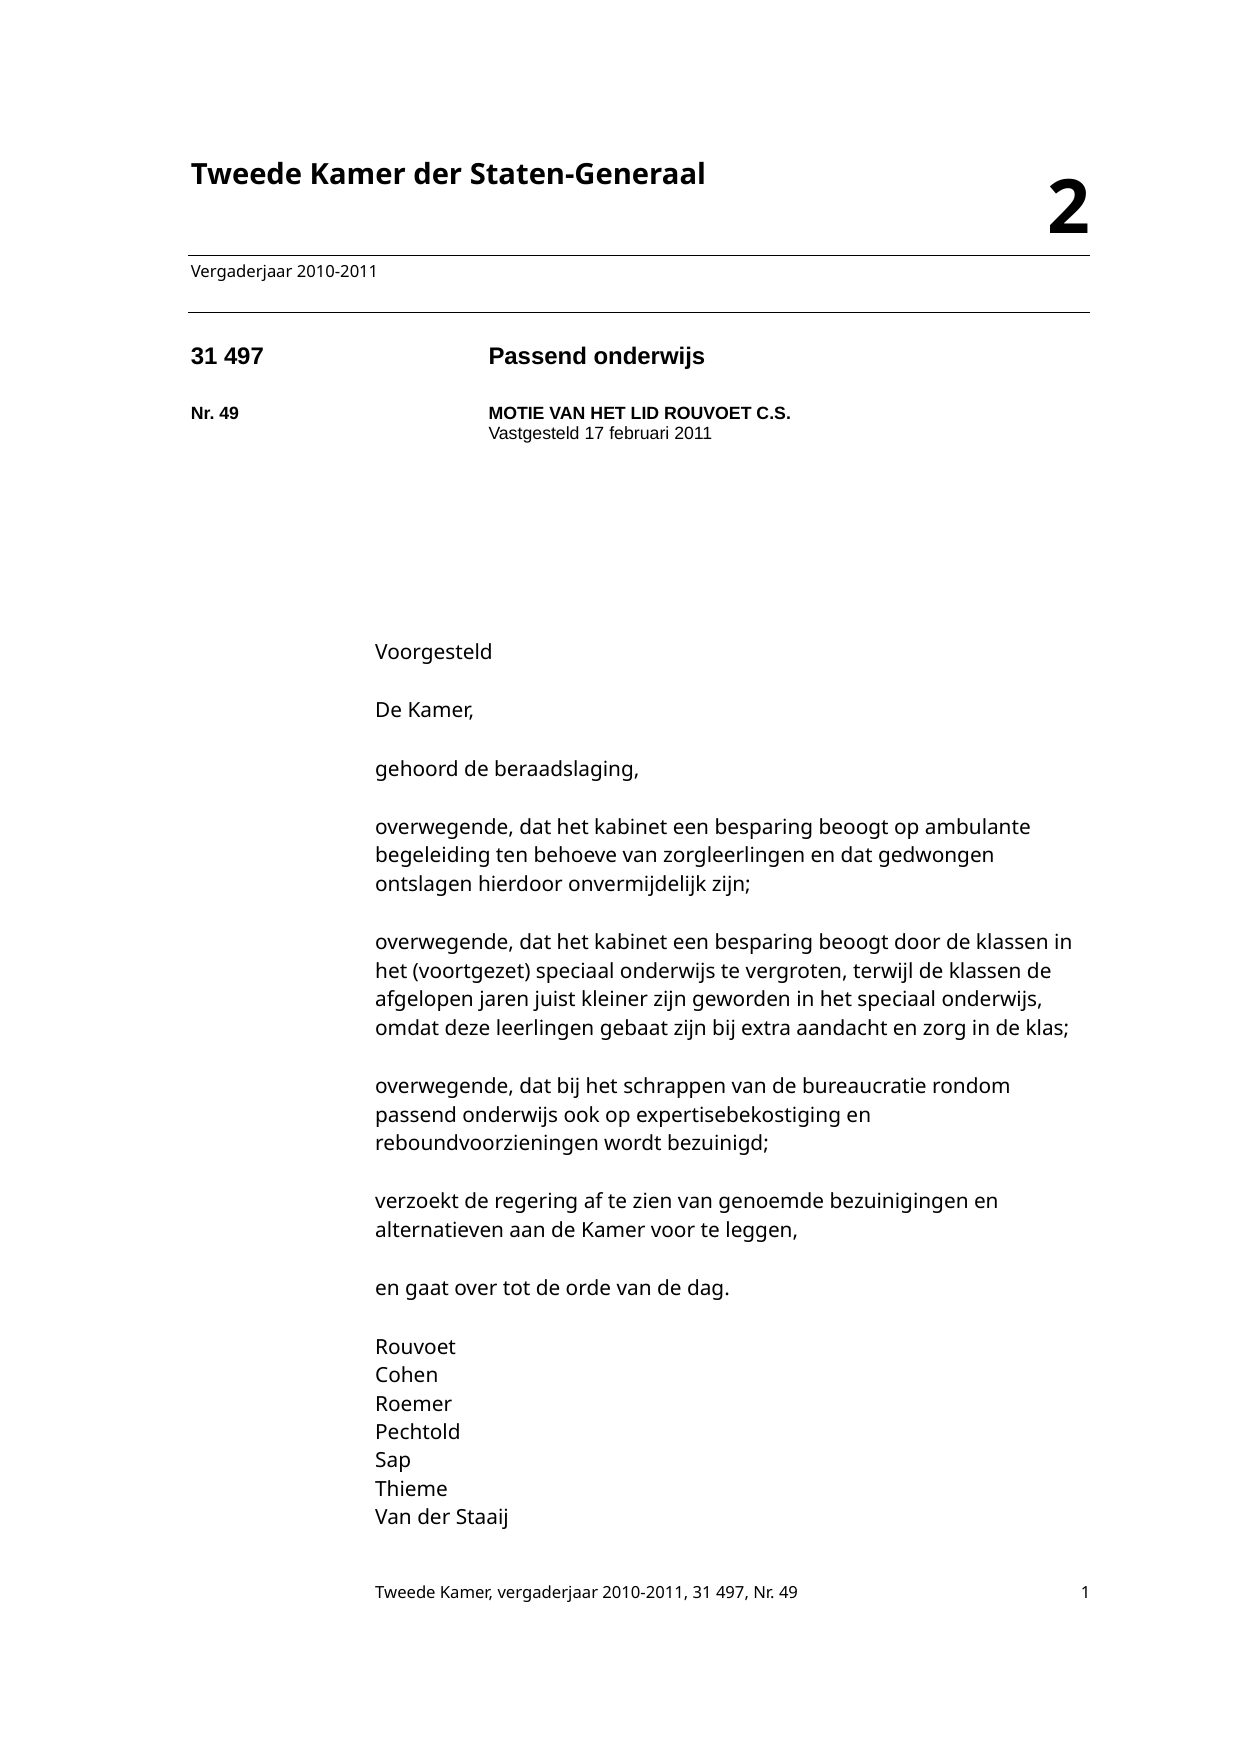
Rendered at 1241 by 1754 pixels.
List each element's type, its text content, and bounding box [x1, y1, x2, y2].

table_cell Nr. 49 [188, 399, 485, 518]
text Thieme [375, 1474, 1090, 1502]
text verzoekt de regering af te zien van genoemde bezuinigingen en alternatieven aan de Kamer voor te leggen, [375, 1187, 1090, 1243]
text gehoord de beraadslaging, [375, 754, 1090, 782]
table_cell [188, 313, 485, 339]
table_cell [485, 256, 1090, 312]
table_cell [485, 313, 1090, 339]
text Pechtold [375, 1417, 1090, 1446]
text Rouvoet [375, 1332, 1090, 1360]
text en gaat over tot de orde van de dag. [375, 1273, 1090, 1302]
table_header Tweede Kamer der Staten-Generaal [188, 150, 909, 255]
table_header 2 [910, 150, 1090, 255]
text overwegende, dat bij het schrappen van de bureaucratie rondom passend onderwijs ook op expertisebekostiging en reboundvoorzieningen wordt bezuinigd; [375, 1071, 1090, 1157]
text overwegende, dat het kabinet een besparing beoogt op ambulante begeleiding ten behoeve van zorgleerlingen en dat gedwongen ontslagen hierdoor onvermijdelijk zijn; [375, 812, 1090, 897]
table_cell Passend onderwijs [485, 339, 1090, 399]
table_cell MOTIE VAN HET LID ROUVOET C.S. Vastgesteld 17 februari 2011 [485, 399, 1090, 518]
text Cohen [375, 1360, 1090, 1389]
text Van der Staaij [375, 1502, 1090, 1531]
text De Kamer, [375, 695, 1090, 724]
text Sap [375, 1446, 1090, 1474]
table_cell Vergaderjaar 2010-2011 [188, 256, 485, 312]
text Voorgesteld [375, 637, 1090, 665]
text Roemer [375, 1389, 1090, 1417]
table_cell 31 497 [188, 339, 485, 399]
text overwegende, dat het kabinet een besparing beoogt door de klassen in het (voortgezet) speciaal onderwijs te vergroten, terwijl de klassen de afgelopen jaren juist kleiner zijn geworden in het speciaal onderwijs, omdat deze leerlingen gebaat zijn bij extra aandacht en zorg in de klas; [375, 927, 1090, 1041]
